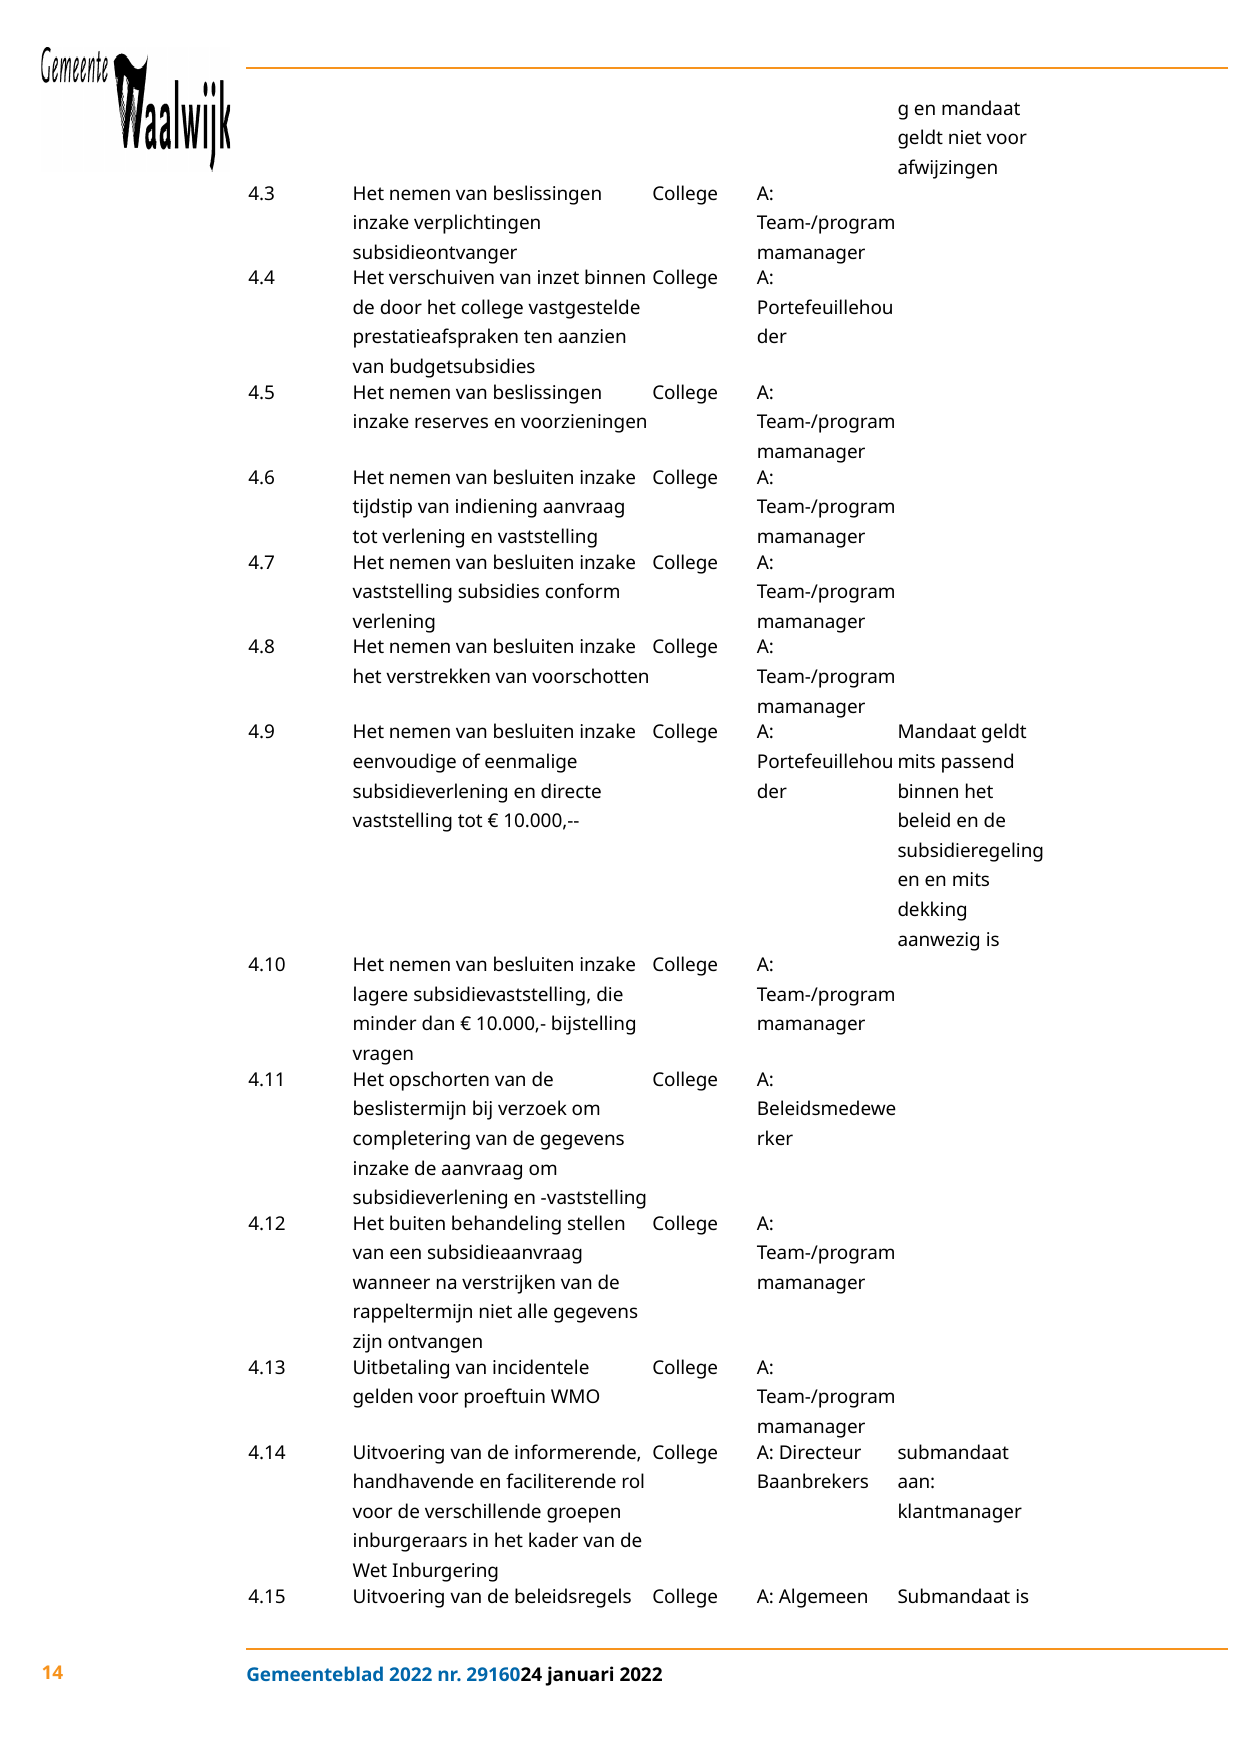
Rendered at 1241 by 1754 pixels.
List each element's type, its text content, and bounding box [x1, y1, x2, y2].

table_cell A: Team-/programmamanager [757, 1354, 897, 1439]
table_cell 4.4 [248, 265, 352, 379]
table_cell College [652, 180, 757, 264]
table_cell 4.5 [248, 379, 352, 464]
table_cell A: Team-/programmamanager [757, 951, 897, 1066]
table_cell 4.10 [248, 951, 352, 1066]
table_cell 4.9 [248, 719, 352, 951]
table_cell [897, 379, 1047, 464]
table_cell Het nemen van besluiten inzake eenvoudige of eenmalige subsidieverlening en directe vaststelling tot € 10.000,-- [353, 719, 652, 951]
table_cell Het nemen van besluiten inzake lagere subsidievaststelling, die minder dan € 10.000,- bijstelling vragen [353, 951, 652, 1066]
table_cell College [652, 1066, 757, 1210]
table_cell [248, 95, 352, 180]
table_cell A: Team-/programmamanager [757, 464, 897, 549]
table_cell [652, 95, 757, 180]
picture [41, 47, 231, 172]
table_cell Het nemen van besluiten inzake vaststelling subsidies conform verlening [353, 549, 652, 634]
table_cell College [652, 549, 757, 634]
table_cell Het buiten behandeling stellen van een subsidieaanvraag wanneer na verstrijken van de rappeltermijn niet alle gegevens zijn ontvangen [353, 1210, 652, 1354]
table_cell Het opschorten van de beslistermijn bij verzoek om completering van de gegevens inzake de aanvraag om subsidieverlening en -vaststelling [353, 1066, 652, 1210]
table_cell A: Team-/programmamanager [757, 180, 897, 264]
table_cell Het nemen van beslissingen inzake verplichtingen subsidieontvanger [353, 180, 652, 264]
table_cell College [652, 719, 757, 951]
table_cell [897, 464, 1047, 549]
table_cell Uitbetaling van incidentele gelden voor proeftuin WMO [353, 1354, 652, 1439]
table_cell Het nemen van besluiten inzake tijdstip van indiening aanvraag tot verlening en vaststelling [353, 464, 652, 549]
table_cell Uitvoering van de beleidsregels [353, 1583, 652, 1609]
table_cell [897, 549, 1047, 634]
table_cell A: Portefeuillehouder [757, 265, 897, 379]
table_cell A: Directeur Baanbrekers [757, 1439, 897, 1583]
table_cell [897, 265, 1047, 379]
table_cell [897, 634, 1047, 719]
table_cell 4.15 [248, 1583, 352, 1609]
table_cell A: Team-/programmamanager [757, 379, 897, 464]
table_cell College [652, 634, 757, 719]
table_cell A: Team-/programmamanager [757, 634, 897, 719]
table_cell 4.8 [248, 634, 352, 719]
table_cell A: Team-/programmamanager [757, 549, 897, 634]
table_cell [897, 1210, 1047, 1354]
table_cell Het nemen van beslissingen inzake reserves en voorzieningen [353, 379, 652, 464]
table_cell A: Team-/programmamanager [757, 1210, 897, 1354]
table_cell [353, 95, 652, 180]
table_cell A: Algemeen [757, 1583, 897, 1609]
table_cell College [652, 464, 757, 549]
table_cell A: Beleidsmedewerker [757, 1066, 897, 1210]
table_cell College [652, 1439, 757, 1583]
table_cell College [652, 951, 757, 1066]
table_cell Uitvoering van de informerende, handhavende en faciliterende rol voor de verschillende groepen inburgeraars in het kader van de Wet Inburgering [353, 1439, 652, 1583]
table_cell 4.14 [248, 1439, 352, 1583]
table_cell College [652, 1354, 757, 1439]
table_cell Mandaat geldt mits passend binnen het beleid en de subsidieregelingen en mits dekking aanwezig is [897, 719, 1047, 951]
table_cell 4.7 [248, 549, 352, 634]
table_cell Het verschuiven van inzet binnen de door het college vastgestelde prestatieafspraken ten aanzien van budgetsubsidies [353, 265, 652, 379]
table_cell College [652, 1210, 757, 1354]
table_cell 4.12 [248, 1210, 352, 1354]
table_cell College [652, 1583, 757, 1609]
table_cell [897, 1354, 1047, 1439]
table_cell submandaat aan: klantmanager [897, 1439, 1047, 1583]
table_cell [897, 951, 1047, 1066]
table_cell Het nemen van besluiten inzake het verstrekken van voorschotten [353, 634, 652, 719]
table_cell Submandaat is [897, 1583, 1047, 1609]
table_cell 4.6 [248, 464, 352, 549]
table_cell College [652, 379, 757, 464]
table_cell A: Portefeuillehouder [757, 719, 897, 951]
table_cell 4.3 [248, 180, 352, 264]
table_cell College [652, 265, 757, 379]
table_cell g en mandaat geldt niet voor afwijzingen [897, 95, 1047, 180]
table_cell [897, 180, 1047, 264]
table_cell 4.11 [248, 1066, 352, 1210]
table_cell [897, 1066, 1047, 1210]
table_cell 4.13 [248, 1354, 352, 1439]
table_cell [757, 95, 897, 180]
